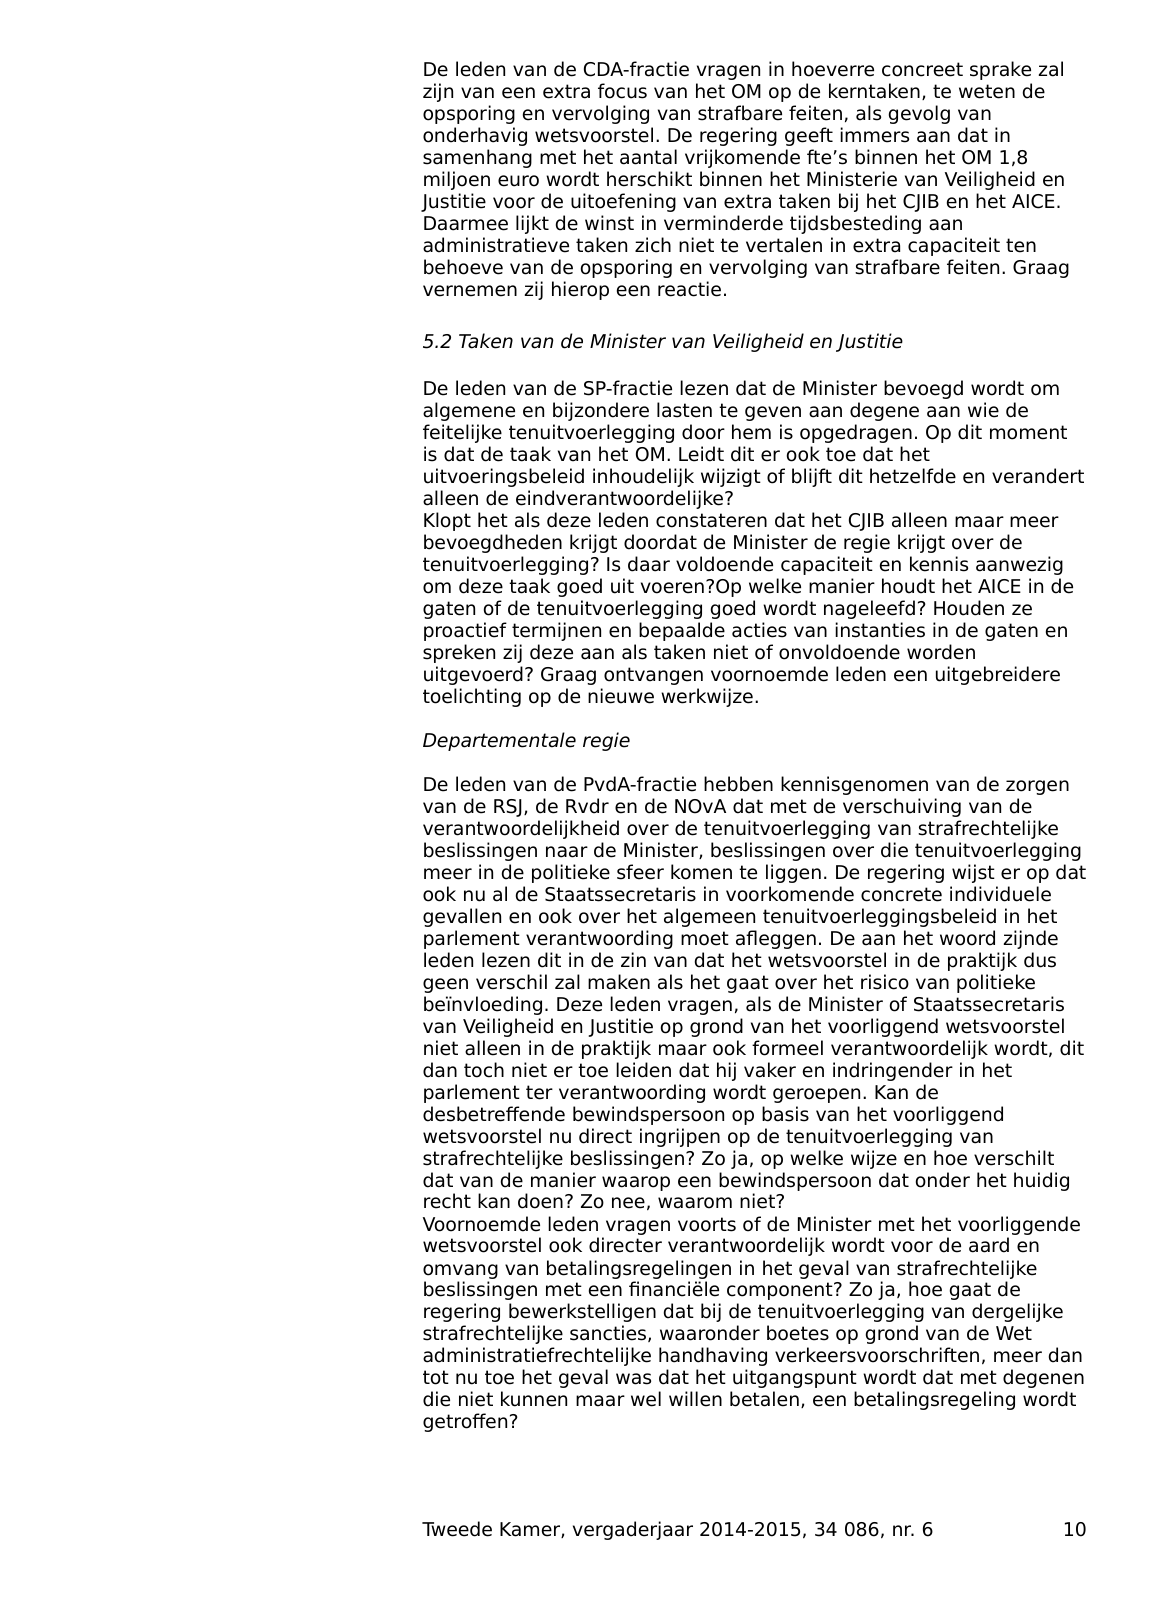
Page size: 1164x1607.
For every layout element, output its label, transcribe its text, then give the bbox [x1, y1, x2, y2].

subtitle Departementale regie [422, 730, 1087, 752]
text Voornoemde leden vragen voorts of de Minister met het voorliggende wetsvoorstel ook directer verantwoordelijk wordt voor de aard en omvang van betalingsregelingen in het geval van strafrechtelijke beslissingen met een financiële component? Zo ja, hoe gaat de regering bewerkstelligen dat bij de tenuitvoerlegging van dergelijke strafrechtelijke sancties, waaronder boetes op grond van de Wet administratiefrechtelijke handhaving verkeersvoorschriften, meer dan tot nu toe het geval was dat het uitgangspunt wordt dat met degenen die niet kunnen maar wel willen betalen, een betalingsregeling wordt getroffen? [422, 1213, 1087, 1433]
subtitle 5.2 Taken van de Minister van Veiligheid en Justitie [422, 331, 1087, 353]
text De leden van de SP-fractie lezen dat de Minister bevoegd wordt om algemene en bijzondere lasten te geven aan degene aan wie de feitelijke tenuitvoerlegging door hem is opgedragen. Op dit moment is dat de taak van het OM. Leidt dit er ook toe dat het uitvoeringsbeleid inhoudelijk wijzigt of blijft dit hetzelfde en verandert alleen de eindverantwoordelijke? [422, 378, 1087, 510]
text De leden van de CDA-fractie vragen in hoeverre concreet sprake zal zijn van een extra focus van het OM op de kerntaken, te weten de opsporing en vervolging van strafbare feiten, als gevolg van onderhavig wetsvoorstel. De regering geeft immers aan dat in samenhang met het aantal vrijkomende fte’s binnen het OM 1,8 miljoen euro wordt herschikt binnen het Ministerie van Veiligheid en Justitie voor de uitoefening van extra taken bij het CJIB en het AICE. Daarmee lijkt de winst in verminderde tijdsbesteding aan administratieve taken zich niet te vertalen in extra capaciteit ten behoeve van de opsporing en vervolging van strafbare feiten. Graag vernemen zij hierop een reactie. [422, 59, 1087, 301]
text De leden van de PvdA-fractie hebben kennisgenomen van de zorgen van de RSJ, de Rvdr en de NOvA dat met de verschuiving van de verantwoordelijkheid over de tenuitvoerlegging van strafrechtelijke beslissingen naar de Minister, beslissingen over die tenuitvoerlegging meer in de politieke sfeer komen te liggen. De regering wijst er op dat ook nu al de Staatssecretaris in voorkomende concrete individuele gevallen en ook over het algemeen tenuitvoerleggingsbeleid in het parlement verantwoording moet afleggen. De aan het woord zijnde leden lezen dit in de zin van dat het wetsvoorstel in de praktijk dus geen verschil zal maken als het gaat over het risico van politieke beïnvloeding. Deze leden vragen, als de Minister of Staatssecretaris van Veiligheid en Justitie op grond van het voorliggend wetsvoorstel niet alleen in de praktijk maar ook formeel verantwoordelijk wordt, dit dan toch niet er toe leiden dat hij vaker en indringender in het parlement ter verantwoording wordt geroepen. Kan de desbetreffende bewindspersoon op basis van het voorliggend wetsvoorstel nu direct ingrijpen op de tenuitvoerlegging van strafrechtelijke beslissingen? Zo ja, op welke wijze en hoe verschilt dat van de manier waarop een bewindspersoon dat onder het huidig recht kan doen? Zo nee, waarom niet? [422, 774, 1087, 1213]
text Klopt het als deze leden constateren dat het CJIB alleen maar meer bevoegdheden krijgt doordat de Minister de regie krijgt over de tenuitvoerlegging? Is daar voldoende capaciteit en kennis aanwezig om deze taak goed uit voeren?Op welke manier houdt het AICE in de gaten of de tenuitvoerlegging goed wordt nageleefd? Houden ze proactief termijnen en bepaalde acties van instanties in de gaten en spreken zij deze aan als taken niet of onvoldoende worden uitgevoerd? Graag ontvangen voornoemde leden een uitgebreidere toelichting op de nieuwe werkwijze. [422, 510, 1087, 707]
